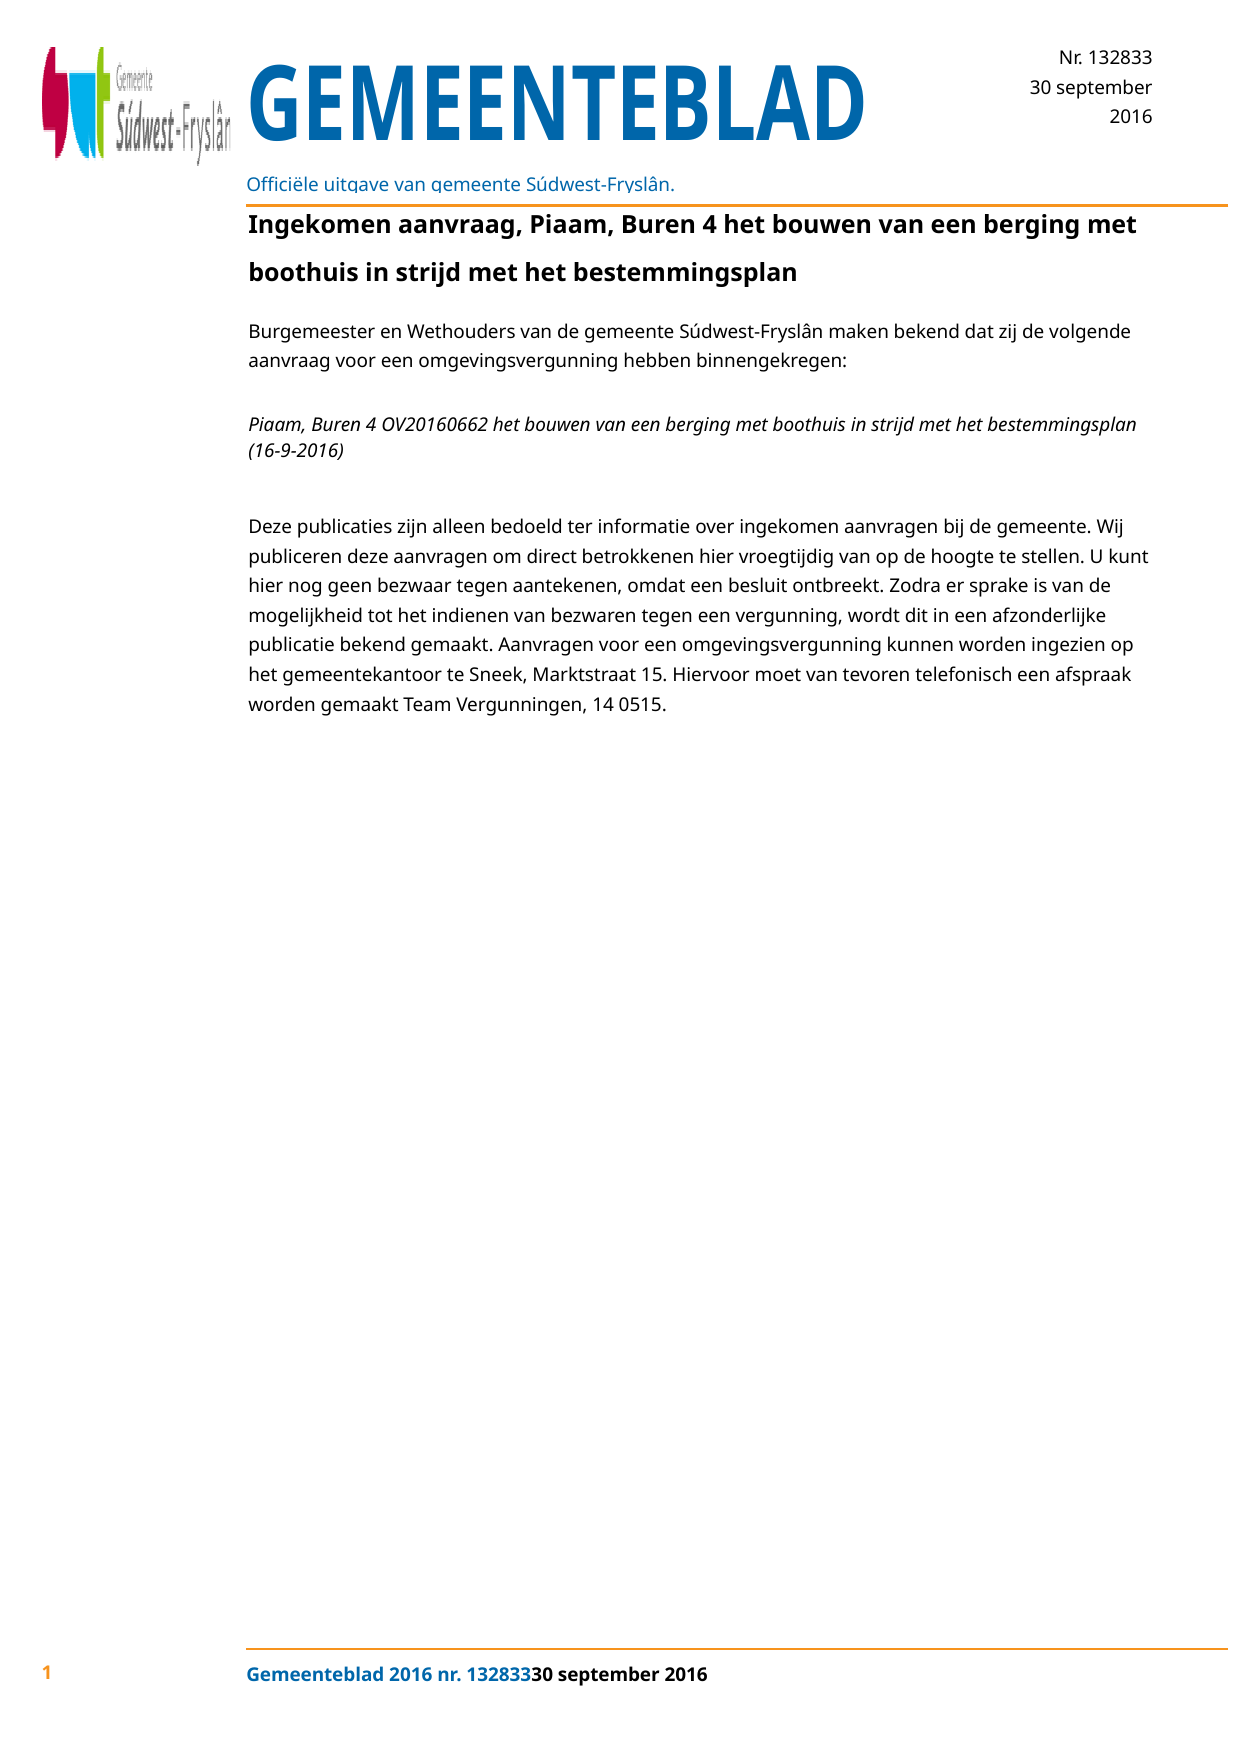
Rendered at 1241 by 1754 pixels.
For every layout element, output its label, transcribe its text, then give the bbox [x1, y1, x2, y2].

text Ingekomen aanvraag, Piaam, Buren 4 het bouwen van een berging met boothuis in strijd met het bestemmingsplan [248, 207, 1152, 288]
text Burgemeester en Wethouders van de gemeente Súdwest-Fryslân maken bekend dat zij de volgende aanvraag voor een omgevingsvergunning hebben binnengekregen: [248, 318, 1152, 373]
text Piaam, Buren 4 OV20160662 het bouwen van een berging met boothuis in strijd met het bestemmingsplan (16-9-2016) [248, 411, 1152, 463]
text Deze publicaties zijn alleen bedoeld ter informatie over ingekomen aanvragen bij de gemeente. Wij publiceren deze aanvragen om direct betrokkenen hier vroegtijdig van op de hoogte te stellen. U kunt hier nog geen bezwaar tegen aantekenen, omdat een besluit ontbreekt. Zodra er sprake is van de mogelijkheid tot het indienen van bezwaren tegen een vergunning, wordt dit in een afzonderlijke publicatie bekend gemaakt. Aanvragen voor een omgevingsvergunning kunnen worden ingezien op het gemeentekantoor te Sneek, Marktstraat 15. Hiervoor moet van tevoren telefonisch een afspraak worden gemaakt Team Vergunningen, 14 0515. [248, 513, 1152, 717]
picture [41, 47, 231, 172]
